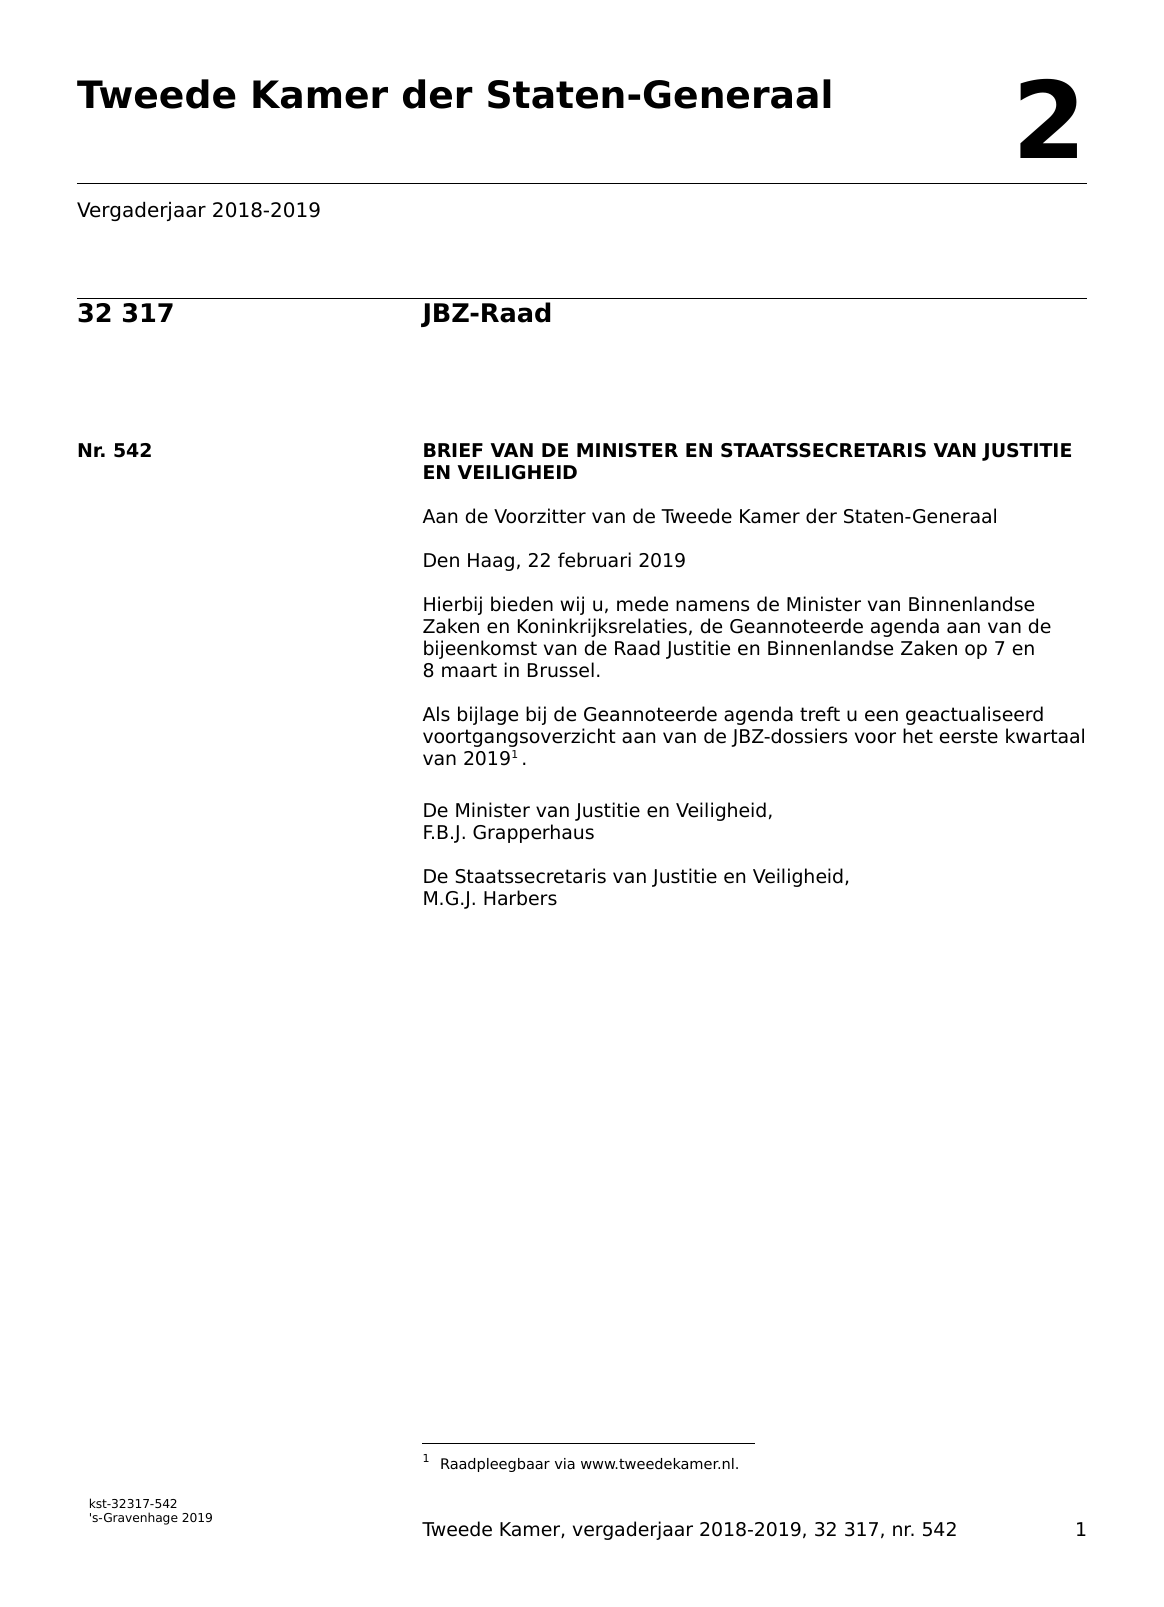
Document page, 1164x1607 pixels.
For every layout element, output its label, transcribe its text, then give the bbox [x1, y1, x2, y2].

subtitle Nr. 542 BRIEF VAN DE MINISTER EN STAATSSECRETARIS VAN JUSTITIE EN VEILIGHEID [77, 440, 1087, 484]
subtitle 32 317 JBZ-Raad [77, 299, 1087, 329]
text De Staatssecretaris van Justitie en Veiligheid, M.G.J. Harbers [422, 866, 1087, 910]
text De Minister van Justitie en Veiligheid, F.B.J. Grapperhaus [422, 800, 1087, 844]
text Den Haag, 22 februari 2019 [422, 550, 1087, 572]
table_cell Vergaderjaar 2018-2019 [77, 184, 1087, 298]
text Hierbij bieden wij u, mede namens de Minister van Binnenlandse Zaken en Koninkrijksrelaties, de Geannoteerde agenda aan van de bijeenkomst van de Raad Justitie en Binnenlandse Zaken op 7 en 8 maart in Brussel. [422, 594, 1087, 682]
text kst-32317-542 [88, 1497, 323, 1511]
text 's-Gravenhage 2019 [88, 1511, 323, 1525]
text Als bijlage bij de Geannoteerde agenda treft u een geactualiseerd voortgangsoverzicht aan van de JBZ-dossiers voor het eerste kwartaal van 2019. [422, 704, 1087, 770]
table_header 2 [886, 59, 1087, 183]
text Aan de Voorzitter van de Tweede Kamer der Staten-Generaal [422, 506, 1087, 528]
text Raadpleegbaar via www.tweedekamer.nl. [422, 1452, 1087, 1474]
table_header Tweede Kamer der Staten-Generaal [77, 59, 886, 183]
